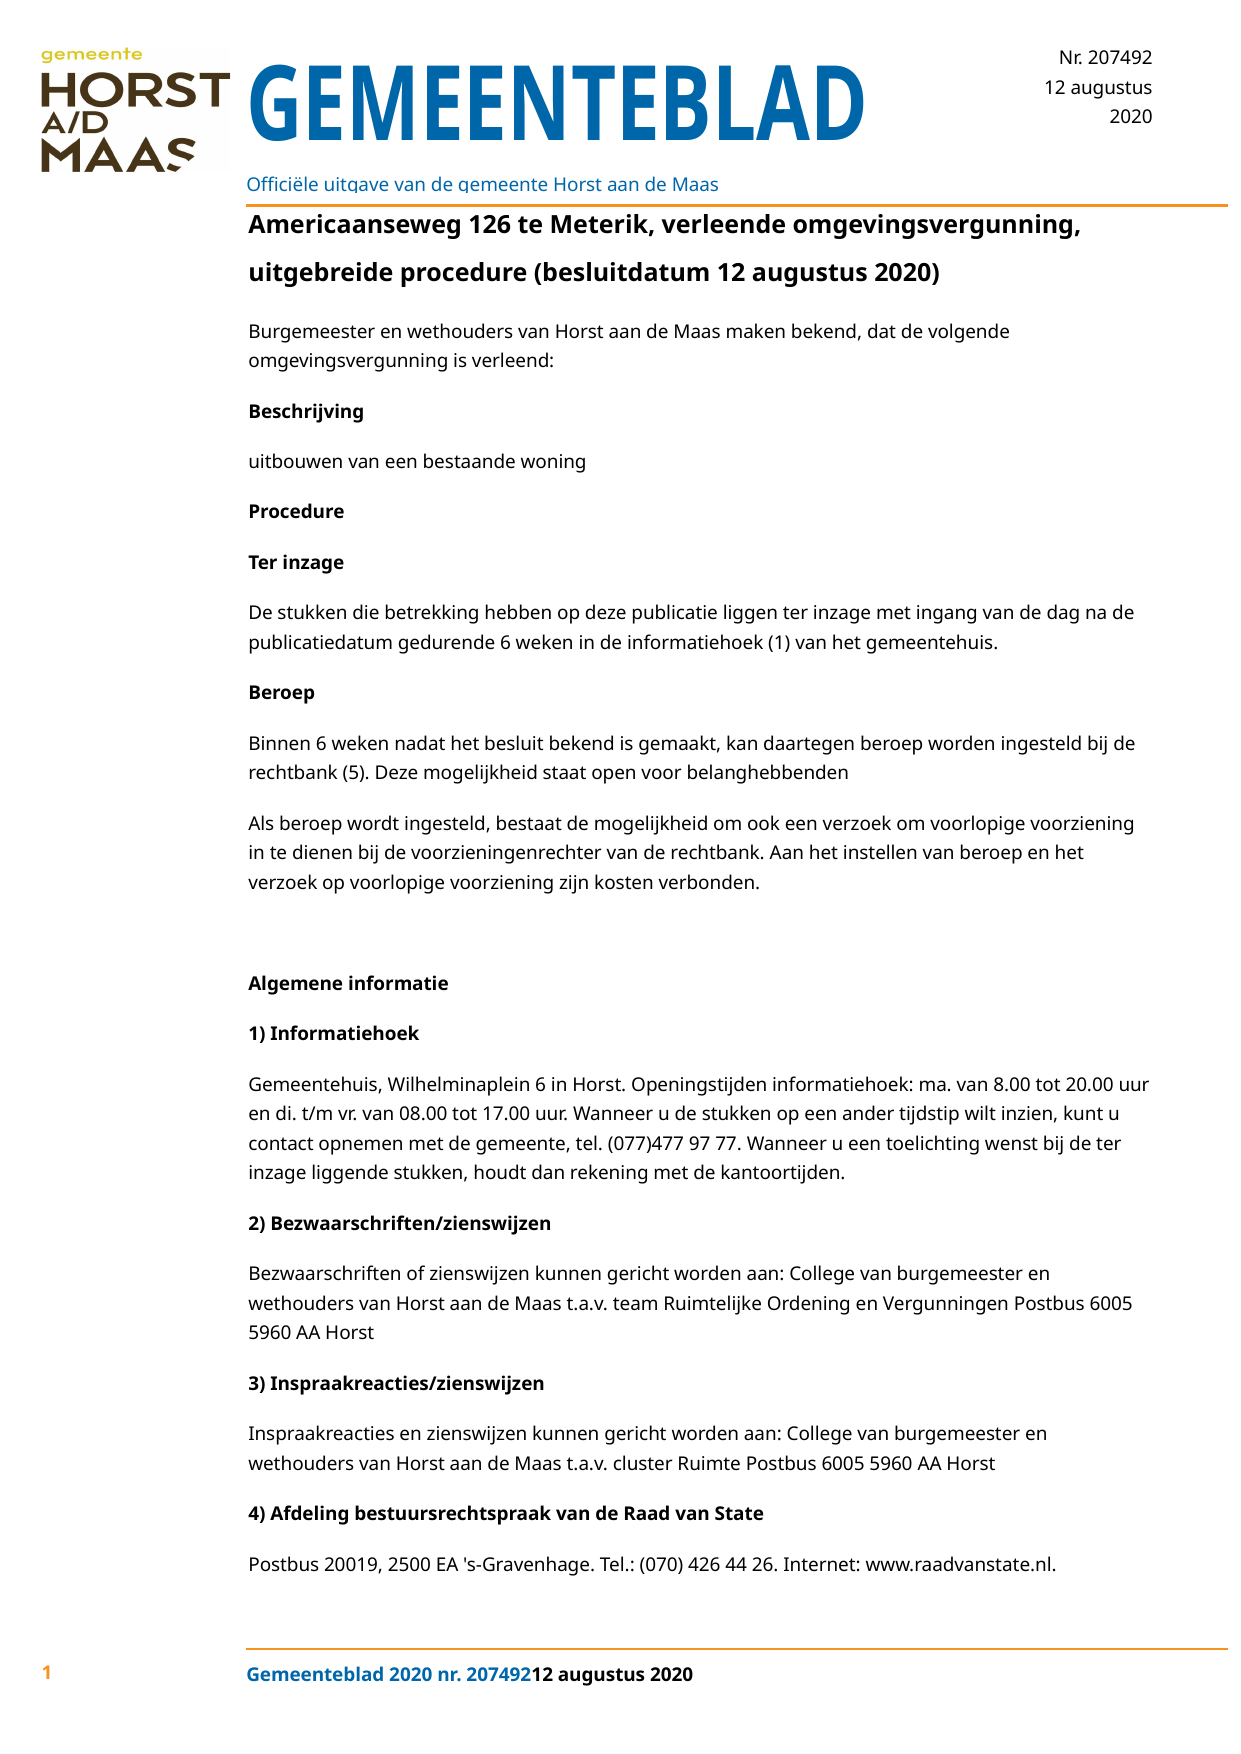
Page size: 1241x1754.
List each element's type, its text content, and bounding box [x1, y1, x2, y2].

text Ter inzage [248, 549, 1152, 575]
text 3) Inspraakreacties/zienswijzen [248, 1370, 1152, 1396]
text Postbus 20019, 2500 EA 's-Gravenhage. Tel.: (070) 426 44 26. Internet: www.raadvanstate.nl. [248, 1551, 1152, 1577]
text uitbouwen van een bestaande woning [248, 448, 1152, 474]
text De stukken die betrekking hebben op deze publicatie liggen ter inzage met ingang van de dag na de publicatiedatum gedurende 6 weken in de informatiehoek (1) van het gemeentehuis. [248, 599, 1152, 655]
text Algemene informatie [248, 970, 1152, 996]
text Burgemeester en wethouders van Horst aan de Maas maken bekend, dat de volgende omgevingsvergunning is verleend: [248, 318, 1152, 373]
text 1) Informatiehoek [248, 1020, 1152, 1046]
text Gemeentehuis, Wilhelminaplein 6 in Horst. Openingstijden informatiehoek: ma. van 8.00 tot 20.00 uur en di. t/m vr. van 08.00 tot 17.00 uur. Wanneer u de stukken op een ander tijdstip wilt inzien, kunt u contact opnemen met de gemeente, tel. (077)477 97 77. Wanneer u een toelichting wenst bij de ter inzage liggende stukken, houdt dan rekening met de kantoortijden. [248, 1071, 1152, 1185]
text Inspraakreacties en zienswijzen kunnen gericht worden aan: College van burgemeester en wethouders van Horst aan de Maas t.a.v. cluster Ruimte Postbus 6005 5960 AA Horst [248, 1420, 1152, 1476]
text Binnen 6 weken nadat het besluit bekend is gemaakt, kan daartegen beroep worden ingesteld bij de rechtbank (5). Deze mogelijkheid staat open voor belanghebbenden [248, 730, 1152, 785]
text Beschrijving [248, 398, 1152, 424]
text Als beroep wordt ingesteld, bestaat de mogelijkheid om ook een verzoek om voorlopige voorziening in te dienen bij de voorzieningenrechter van de rechtbank. Aan het instellen van beroep en het verzoek op voorlopige voorziening zijn kosten verbonden. [248, 810, 1152, 895]
text 2) Bezwaarschriften/zienswijzen [248, 1210, 1152, 1236]
picture [41, 47, 231, 172]
text 4) Afdeling bestuursrechtspraak van de Raad van State [248, 1500, 1152, 1526]
text Beroep [248, 679, 1152, 705]
text Americaanseweg 126 te Meterik, verleende omgevingsvergunning, uitgebreide procedure (besluitdatum 12 augustus 2020) [248, 207, 1152, 288]
text Bezwaarschriften of zienswijzen kunnen gericht worden aan: College van burgemeester en wethouders van Horst aan de Maas t.a.v. team Ruimtelijke Ordening en Vergunningen Postbus 6005 5960 AA Horst [248, 1260, 1152, 1345]
text Procedure [248, 499, 1152, 524]
